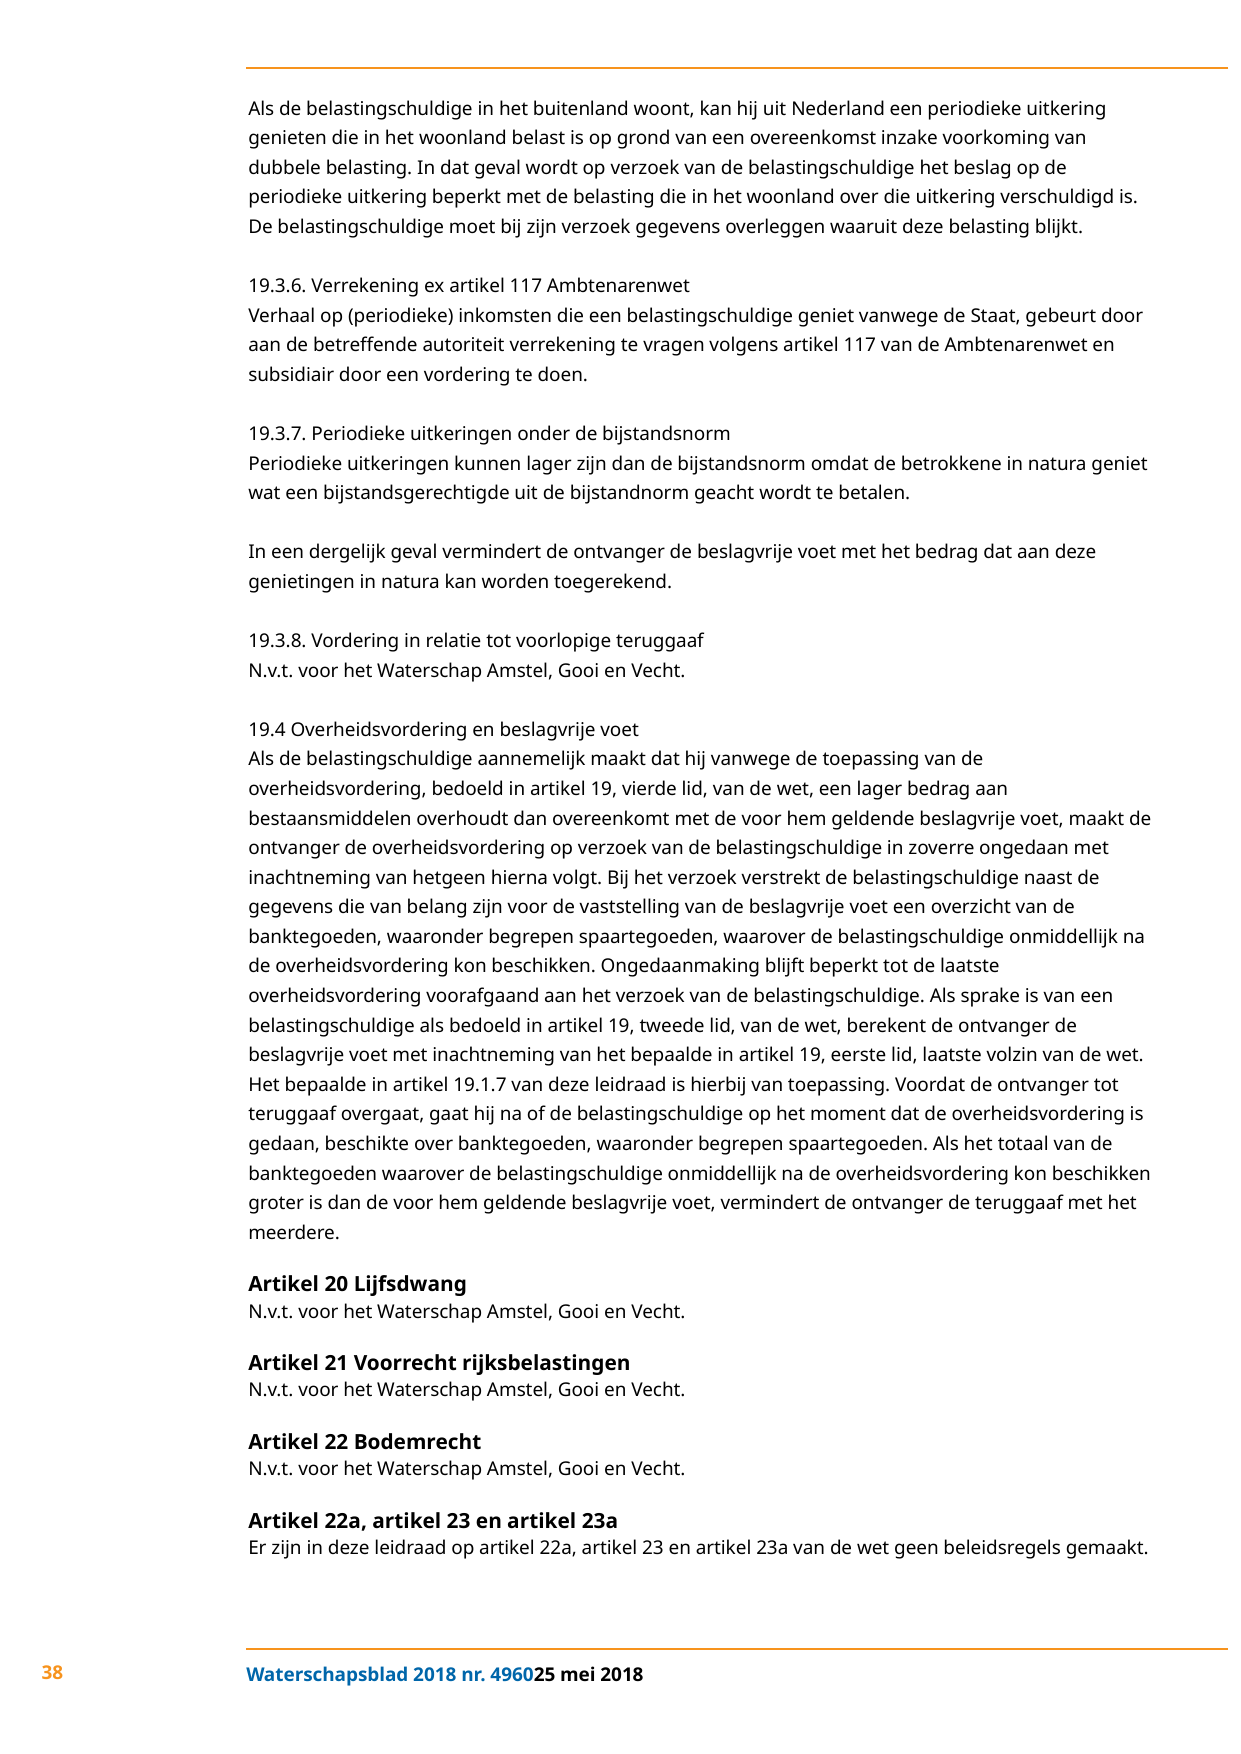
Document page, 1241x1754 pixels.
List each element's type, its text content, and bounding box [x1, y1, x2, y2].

text Artikel 21 Voorrecht rijksbelastingen [248, 1348, 1152, 1377]
text Verhaal op (periodieke) inkomsten die een belastingschuldige geniet vanwege de Staat, gebeurt door aan de betreffende autoriteit verrekening te vragen volgens artikel 117 van de Ambtenarenwet en subsidiair door een vordering te doen. [248, 302, 1152, 387]
text 19.3.6. Verrekening ex artikel 117 Ambtenarenwet [248, 272, 1152, 298]
text Artikel 20 Lijfsdwang [248, 1269, 1152, 1298]
text 19.4 Overheidsvordering en beslagvrije voet [248, 716, 1152, 742]
text In een dergelijk geval vermindert de ontvanger de beslagvrije voet met het bedrag dat aan deze genietingen in natura kan worden toegerekend. [248, 538, 1152, 594]
text Artikel 22a, artikel 23 en artikel 23a [248, 1506, 1152, 1534]
text N.v.t. voor het Waterschap Amstel, Gooi en Vecht. [248, 1456, 1152, 1481]
text 19.3.8. Vordering in relatie tot voorlopige teruggaaf [248, 627, 1152, 653]
text 19.3.7. Periodieke uitkeringen onder de bijstandsnorm [248, 420, 1152, 446]
text Artikel 22 Bodemrecht [248, 1427, 1152, 1456]
text Er zijn in deze leidraad op artikel 22a, artikel 23 en artikel 23a van de wet geen beleidsregels gemaakt. [248, 1534, 1152, 1560]
picture [41, 47, 231, 172]
text Als de belastingschuldige aannemelijk maakt dat hij vanwege de toepassing van de overheidsvordering, bedoeld in artikel 19, vierde lid, van de wet, een lager bedrag aan bestaansmiddelen overhoudt dan overeenkomt met de voor hem geldende beslagvrije voet, maakt de ontvanger de overheidsvordering op verzoek van de belastingschuldige in zoverre ongedaan met inachtneming van hetgeen hierna volgt. Bij het verzoek verstrekt de belastingschuldige naast de gegevens die van belang zijn voor de vaststelling van de beslagvrije voet een overzicht van de banktegoeden, waaronder begrepen spaartegoeden, waarover de belastingschuldige onmiddellijk na de overheidsvordering kon beschikken. Ongedaanmaking blijft beperkt tot de laatste overheidsvordering voorafgaand aan het verzoek van de belastingschuldige. Als sprake is van een belastingschuldige als bedoeld in artikel 19, tweede lid, van de wet, berekent de ontvanger de beslagvrije voet met inachtneming van het bepaalde in artikel 19, eerste lid, laatste volzin van de wet. Het bepaalde in artikel 19.1.7 van deze leidraad is hierbij van toepassing. Voordat de ontvanger tot teruggaaf overgaat, gaat hij na of de belastingschuldige op het moment dat de overheidsvordering is gedaan, beschikte over banktegoeden, waaronder begrepen spaartegoeden. Als het totaal van de banktegoeden waarover de belastingschuldige onmiddellijk na de overheidsvordering kon beschikken groter is dan de voor hem geldende beslagvrije voet, vermindert de ontvanger de teruggaaf met het meerdere. [248, 746, 1152, 1245]
text Als de belastingschuldige in het buitenland woont, kan hij uit Nederland een periodieke uitkering genieten die in het woonland belast is op grond van een overeenkomst inzake voorkoming van dubbele belasting. In dat geval wordt op verzoek van de belastingschuldige het beslag op de periodieke uitkering beperkt met de belasting die in het woonland over die uitkering verschuldigd is. De belastingschuldige moet bij zijn verzoek gegevens overleggen waaruit deze belasting blijkt. [248, 95, 1152, 239]
text N.v.t. voor het Waterschap Amstel, Gooi en Vecht. [248, 1377, 1152, 1402]
text Periodieke uitkeringen kunnen lager zijn dan de bijstandsnorm omdat de betrokkene in natura geniet wat een bijstandsgerechtigde uit de bijstandnorm geacht wordt te betalen. [248, 450, 1152, 505]
text N.v.t. voor het Waterschap Amstel, Gooi en Vecht. [248, 1298, 1152, 1323]
text N.v.t. voor het Waterschap Amstel, Gooi en Vecht. [248, 657, 1152, 683]
